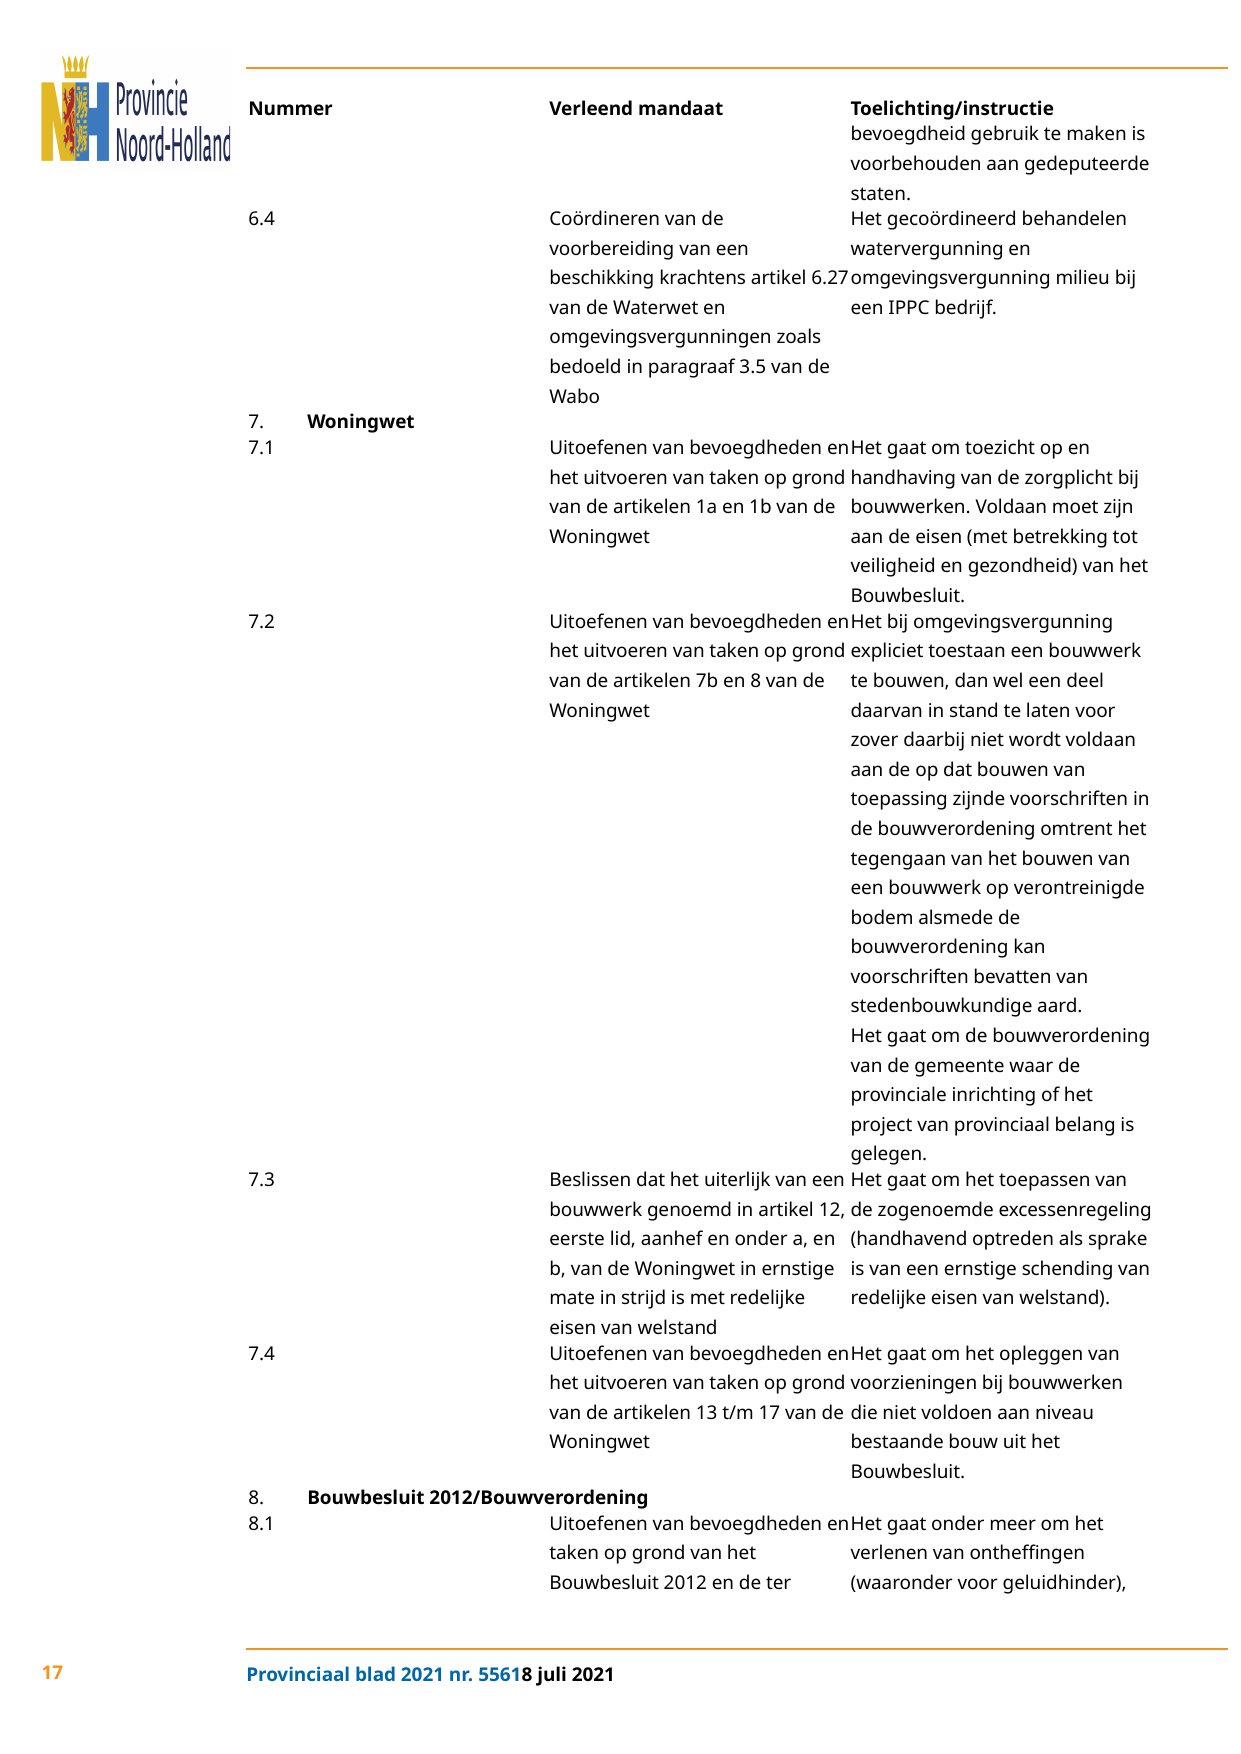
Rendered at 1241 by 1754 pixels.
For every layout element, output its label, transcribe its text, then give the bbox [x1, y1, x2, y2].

table_cell [549, 121, 850, 205]
table_cell Het gaat om toezicht op en handhaving van de zorgplicht bij bouwwerken. Voldaan moet zijn aan de eisen (met betrekking tot veiligheid en gezondheid) van het Bouwbesluit. [850, 434, 1152, 608]
table_cell Woningwet [248, 409, 1152, 434]
table_cell bevoegdheid gebruik te maken is voorbehouden aan gedeputeerde staten. [850, 121, 1152, 205]
table_cell 7.4 [248, 1340, 549, 1484]
table_cell 7.1 [248, 434, 549, 608]
table_cell Uitoefenen van bevoegdheden en het uitvoeren van taken op grond van de artikelen 13 t/m 17 van de Woningwet [549, 1340, 850, 1484]
table_cell Uitoefenen van bevoegdheden en het uitvoeren van taken op grond van de artikelen 1a en 1b van de Woningwet [549, 434, 850, 608]
table_cell Bouwbesluit 2012/Bouwverordening [248, 1484, 1152, 1510]
table_cell Uitoefenen van bevoegdheden en het uitvoeren van taken op grond van de artikelen 7b en 8 van de Woningwet [549, 608, 850, 1166]
table_cell 7.2 [248, 608, 549, 1166]
table_header Toelichting/instructie [850, 95, 1152, 121]
table_header Nummer [248, 95, 549, 121]
table_cell Beslissen dat het uiterlijk van een bouwwerk genoemd in artikel 12, eerste lid, aanhef en onder a, en b, van de Woningwet in ernstige mate in strijd is met redelijke eisen van welstand [549, 1166, 850, 1340]
table_header Verleend mandaat [549, 95, 850, 121]
table_cell Coördineren van de voorbereiding van een beschikking krachtens artikel 6.27 van de Waterwet en omgevingsvergunningen zoals bedoeld in paragraaf 3.5 van de Wabo [549, 205, 850, 409]
table_cell Het gecoördineerd behandelen watervergunning en omgevingsvergunning milieu bij een IPPC bedrijf. [850, 205, 1152, 409]
table_cell 7.3 [248, 1166, 549, 1340]
table_cell 8.1 [248, 1510, 549, 1594]
table_cell Het gaat onder meer om het verlenen van ontheffingen (waaronder voor geluidhinder), [850, 1510, 1152, 1594]
table_cell Het bij omgevingsvergunning expliciet toestaan een bouwwerk te bouwen, dan wel een deel daarvan in stand te laten voor zover daarbij niet wordt voldaan aan de op dat bouwen van toepassing zijnde voorschriften in de bouwverordening omtrent het tegengaan van het bouwen van een bouwwerk op verontreinigde bodem alsmede de bouwverordening kan voorschriften bevatten van stedenbouwkundige aard. Het gaat om de bouwverordening van de gemeente waar de provinciale inrichting of het project van provinciaal belang is gelegen. [850, 608, 1152, 1166]
table_cell [248, 121, 549, 205]
table_cell Het gaat om het toepassen van de zogenoemde excessenregeling (handhavend optreden als sprake is van een ernstige schending van redelijke eisen van welstand). [850, 1166, 1152, 1340]
picture [41, 47, 231, 172]
table_cell Uitoefenen van bevoegdheden en taken op grond van het Bouwbesluit 2012 en de ter [549, 1510, 850, 1594]
table_cell 6.4 [248, 205, 549, 409]
table_cell Het gaat om het opleggen van voorzieningen bij bouwwerken die niet voldoen aan niveau bestaande bouw uit het Bouwbesluit. [850, 1340, 1152, 1484]
